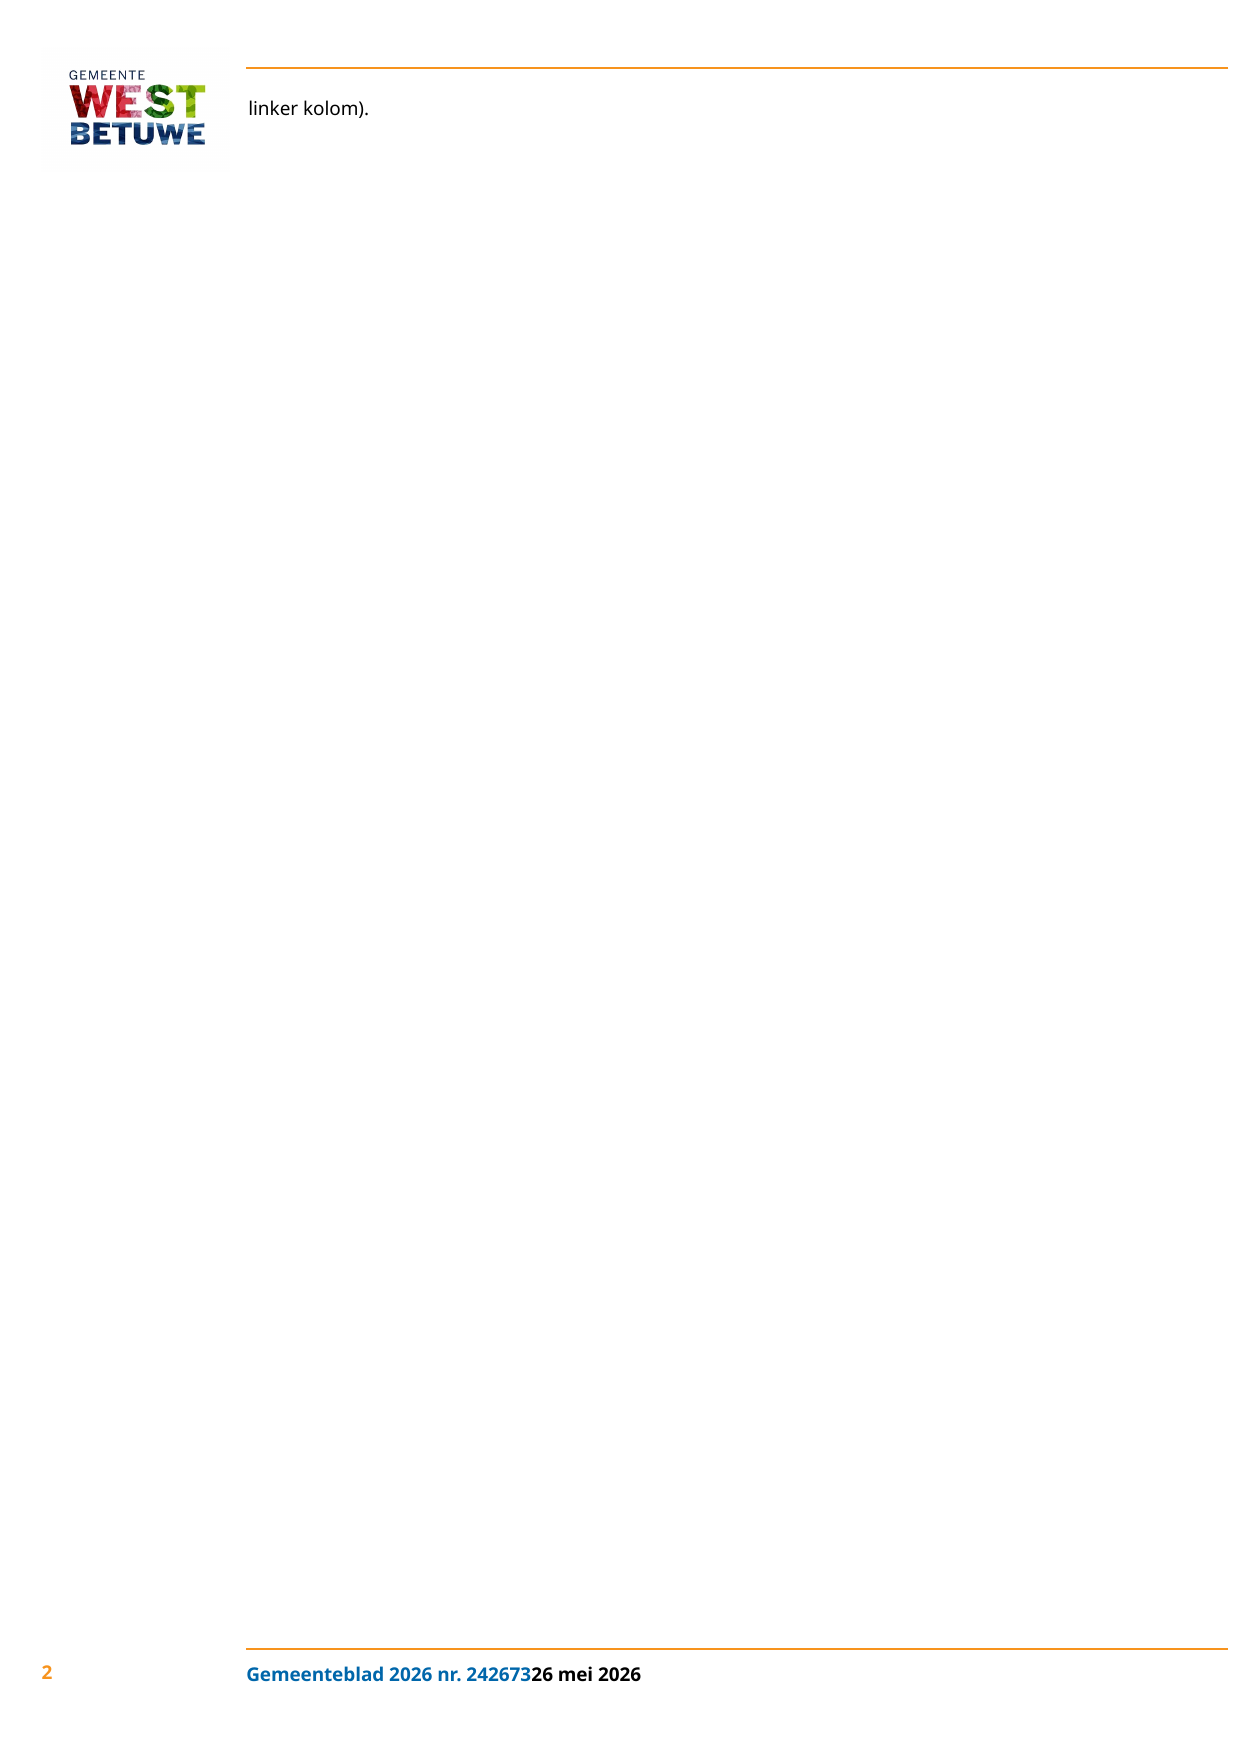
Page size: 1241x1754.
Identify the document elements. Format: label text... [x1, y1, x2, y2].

picture [41, 47, 231, 172]
text linker kolom). [248, 95, 1152, 121]
